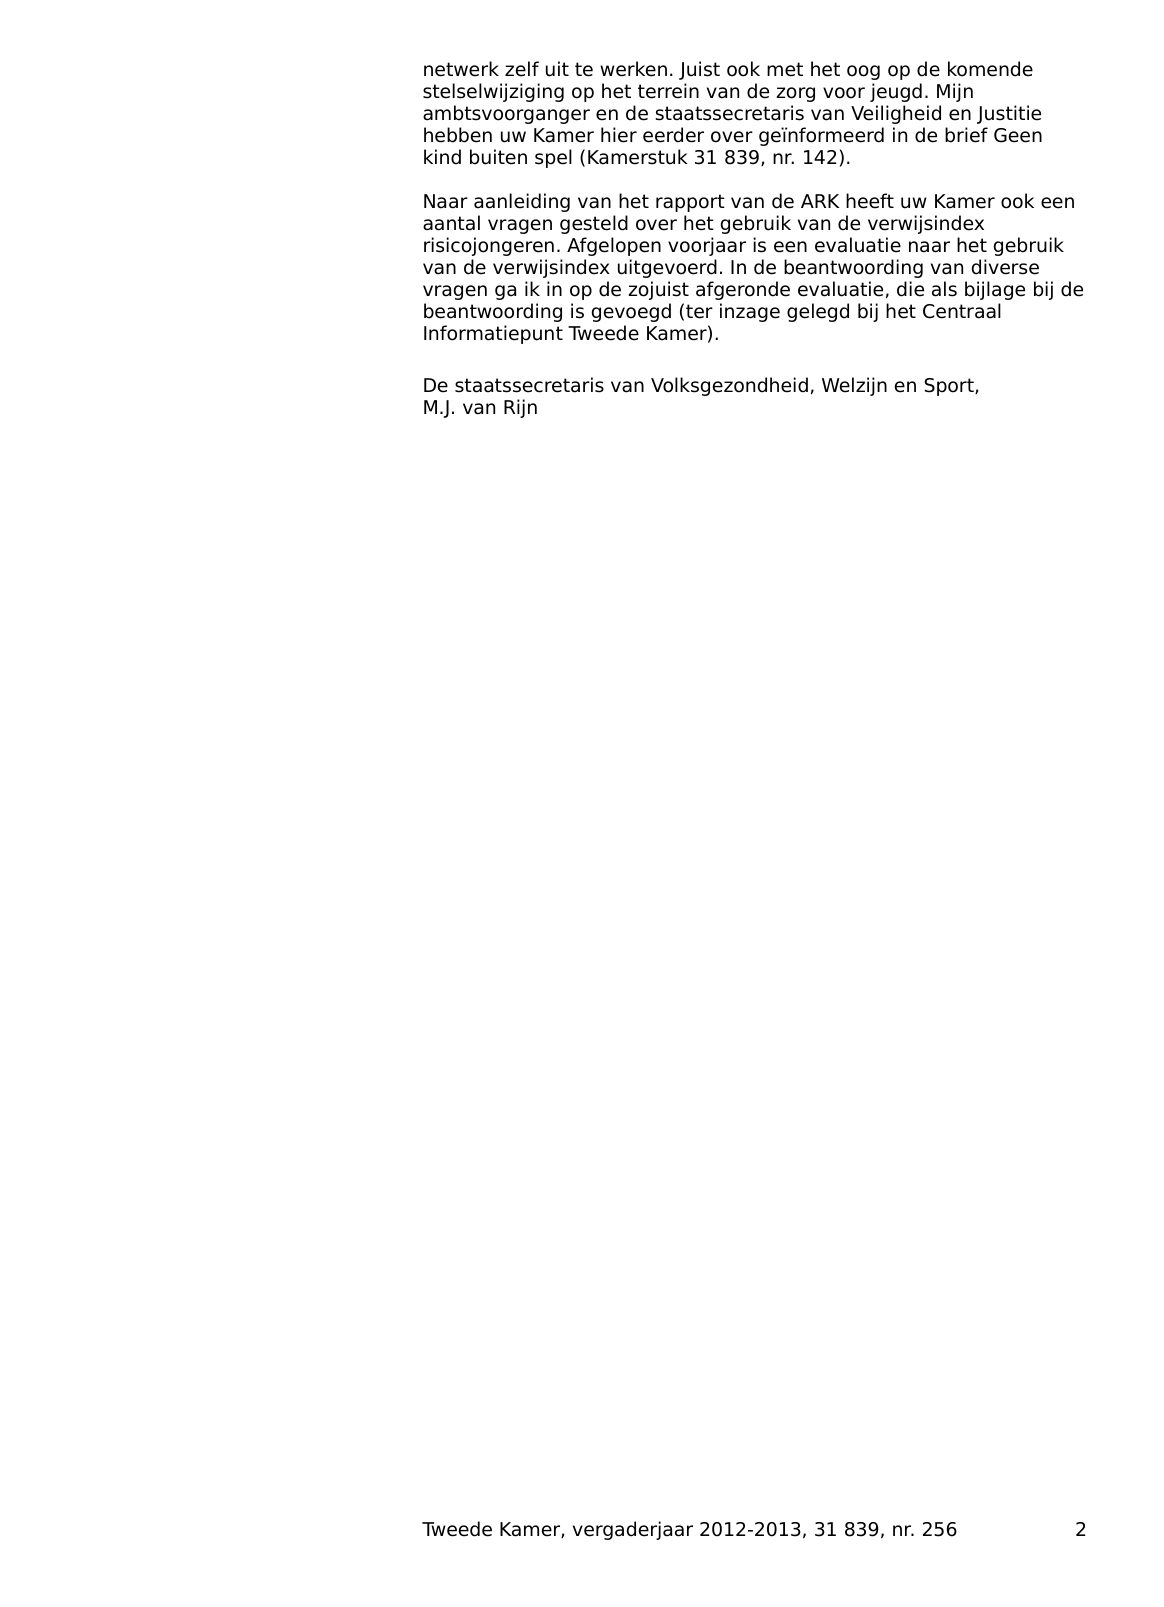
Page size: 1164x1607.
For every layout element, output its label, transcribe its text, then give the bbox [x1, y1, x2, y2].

text netwerk zelf uit te werken. Juist ook met het oog op de komende stelselwijziging op het terrein van de zorg voor jeugd. Mijn ambtsvoorganger en de staatssecretaris van Veiligheid en Justitie hebben uw Kamer hier eerder over geïnformeerd in de brief Geen kind buiten spel (Kamerstuk 31 839, nr. 142). [422, 59, 1087, 169]
text De staatssecretaris van Volksgezondheid, Welzijn en Sport, M.J. van Rijn [422, 375, 1087, 419]
text Naar aanleiding van het rapport van de ARK heeft uw Kamer ook een aantal vragen gesteld over het gebruik van de verwijsindex risicojongeren. Afgelopen voorjaar is een evaluatie naar het gebruik van de verwijsindex uitgevoerd. In de beantwoording van diverse vragen ga ik in op de zojuist afgeronde evaluatie, die als bijlage bij de beantwoording is gevoegd (ter inzage gelegd bij het Centraal Informatiepunt Tweede Kamer). [422, 191, 1087, 345]
